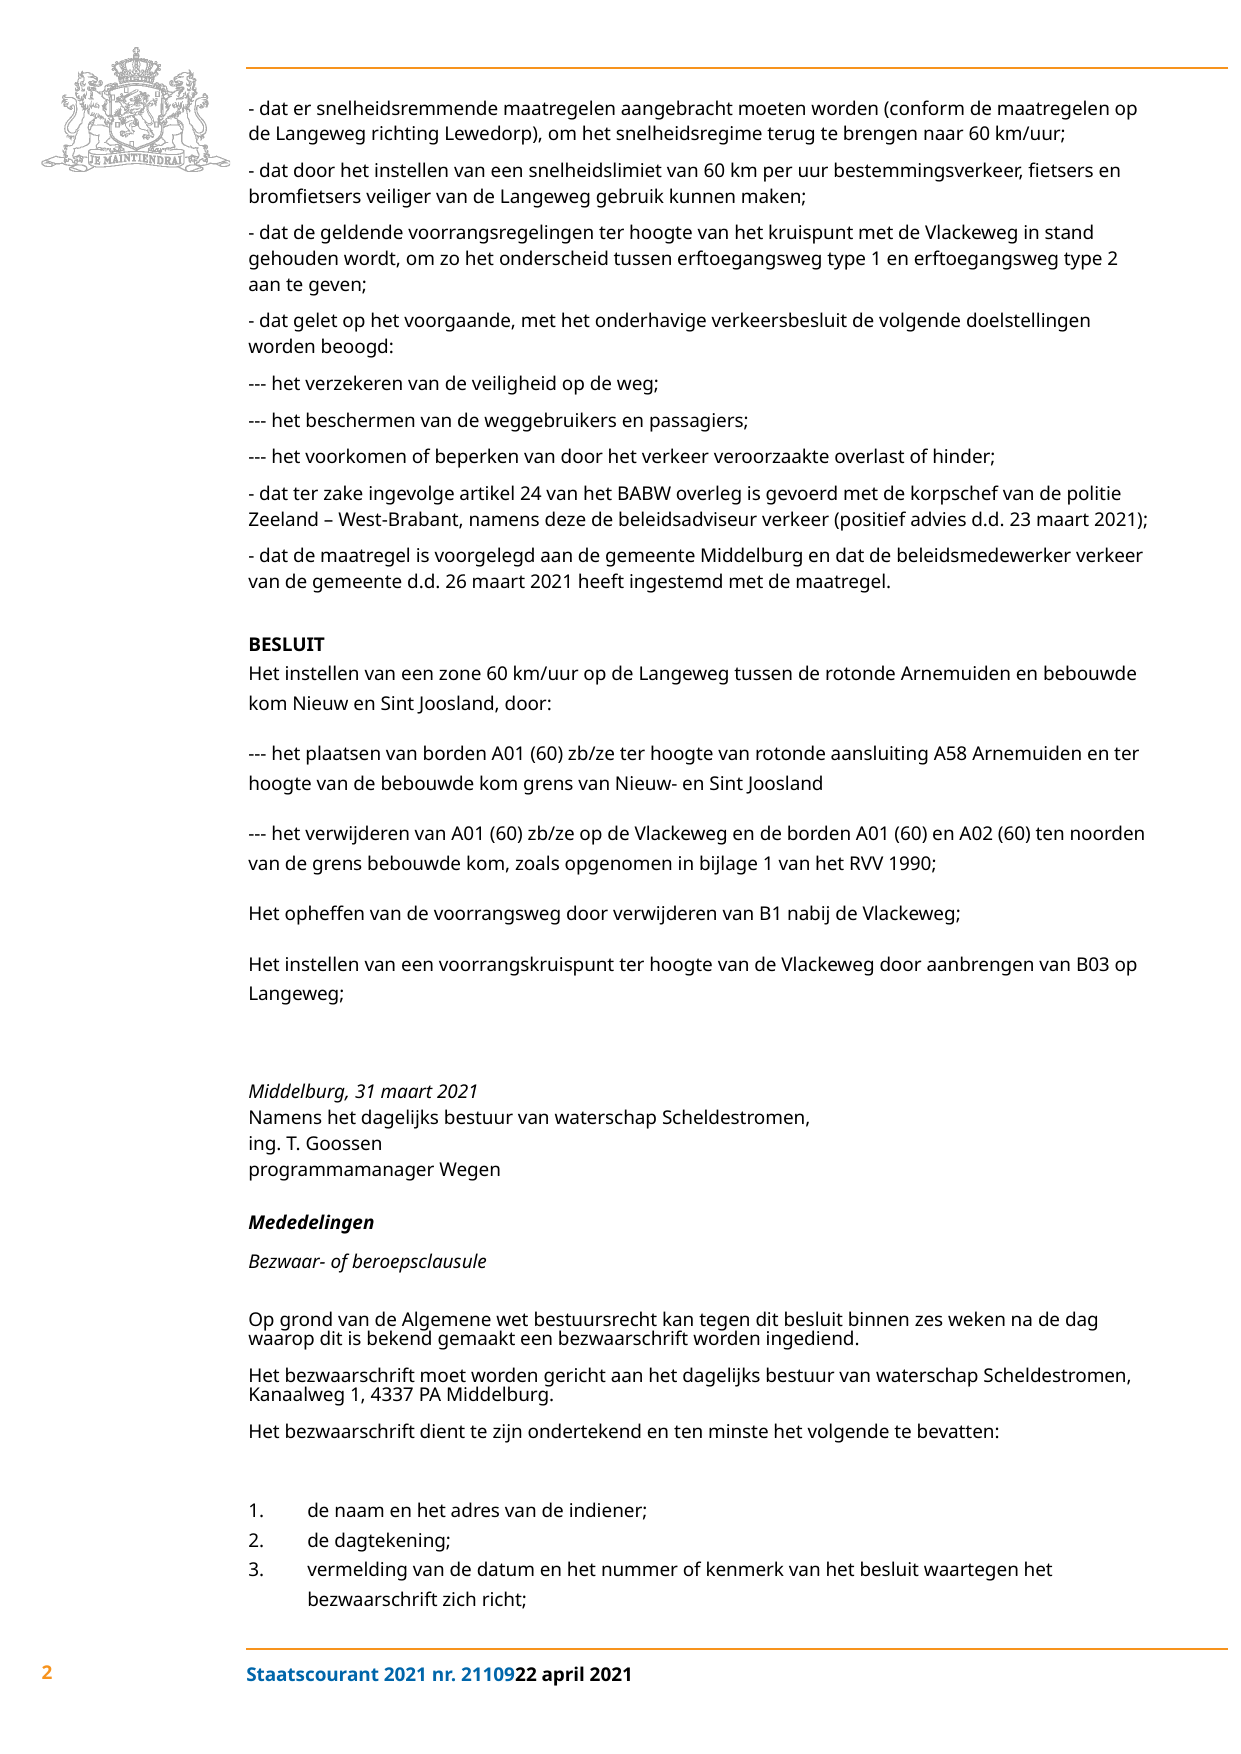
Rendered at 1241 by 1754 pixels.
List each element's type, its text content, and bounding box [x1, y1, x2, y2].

list de dagtekening; [248, 1527, 1152, 1553]
text ing. T. Goossen [248, 1130, 1152, 1156]
text --- het voorkomen of beperken van door het verkeer veroorzaakte overlast of hinder; [248, 443, 1152, 469]
text Het opheffen van de voorrangsweg door verwijderen van B1 nabij de Vlackeweg; [248, 901, 1152, 926]
picture [41, 47, 231, 172]
text Op grond van de Algemene wet bestuursrecht kan tegen dit besluit binnen zes weken na de dag waarop dit is bekend gemaakt een bezwaarschrift worden ingediend. [248, 1311, 1152, 1349]
text - dat de geldende voorrangsregelingen ter hoogte van het kruispunt met de Vlackeweg in stand gehouden wordt, om zo het onderscheid tussen erftoegangsweg type 1 en erftoegangsweg type 2 aan te geven; [248, 219, 1152, 297]
text - dat door het instellen van een snelheidslimiet van 60 km per uur bestemmingsverkeer, fietsers en bromfietsers veiliger van de Langeweg gebruik kunnen maken; [248, 157, 1152, 209]
text Het bezwaarschrift moet worden gericht aan het dagelijks bestuur van waterschap Scheldestromen, Kanaalweg 1, 4337 PA Middelburg. [248, 1367, 1152, 1406]
text - dat gelet op het voorgaande, met het onderhavige verkeersbesluit de volgende doelstellingen worden beoogd: [248, 308, 1152, 359]
text Het instellen van een voorrangskruispunt ter hoogte van de Vlackeweg door aanbrengen van B03 op Langeweg; [248, 951, 1152, 1006]
text Het bezwaarschrift dient te zijn ondertekend en ten minste het volgende te bevatten: [248, 1423, 1152, 1443]
text --- het verzekeren van de veiligheid op de weg; [248, 370, 1152, 396]
text Het instellen van een zone 60 km/uur op de Langeweg tussen de rotonde Arnemuiden en bebouwde kom Nieuw en Sint Joosland, door: [248, 661, 1152, 716]
text Bezwaar- of beroepsclausule [248, 1248, 1152, 1274]
text Middelburg, 31 maart 2021 [248, 1079, 1152, 1104]
text programmamanager Wegen [248, 1156, 1152, 1182]
text --- het beschermen van de weggebruikers en passagiers; [248, 407, 1152, 432]
list de naam en het adres van de indiener; [248, 1497, 1152, 1523]
text - dat de maatregel is voorgelegd aan de gemeente Middelburg en dat de beleidsmedewerker verkeer van de gemeente d.d. 26 maart 2021 heeft ingestemd met de maatregel. [248, 542, 1152, 594]
text Namens het dagelijks bestuur van waterschap Scheldestromen, [248, 1104, 1152, 1130]
text - dat ter zake ingevolge artikel 24 van het BABW overleg is gevoerd met de korpschef van de politie Zeeland – West-Brabant, namens deze de beleidsadviseur verkeer (positief advies d.d. 23 maart 2021); [248, 480, 1152, 532]
text --- het plaatsen van borden A01 (60) zb/ze ter hoogte van rotonde aansluiting A58 Arnemuiden en ter hoogte van de bebouwde kom grens van Nieuw- en Sint Joosland [248, 741, 1152, 796]
list vermelding van de datum en het nummer of kenmerk van het besluit waartegen het bezwaarschrift zich richt; [248, 1556, 1152, 1612]
text BESLUIT [248, 631, 1152, 657]
text --- het verwijderen van A01 (60) zb/ze op de Vlackeweg en de borden A01 (60) en A02 (60) ten noorden van de grens bebouwde kom, zoals opgenomen in bijlage 1 van het RVV 1990; [248, 821, 1152, 876]
text - dat er snelheidsremmende maatregelen aangebracht moeten worden (conform de maatregelen op de Langeweg richting Lewedorp), om het snelheidsregime terug te brengen naar 60 km/uur; [248, 95, 1152, 146]
text Mededelingen [248, 1209, 1152, 1234]
